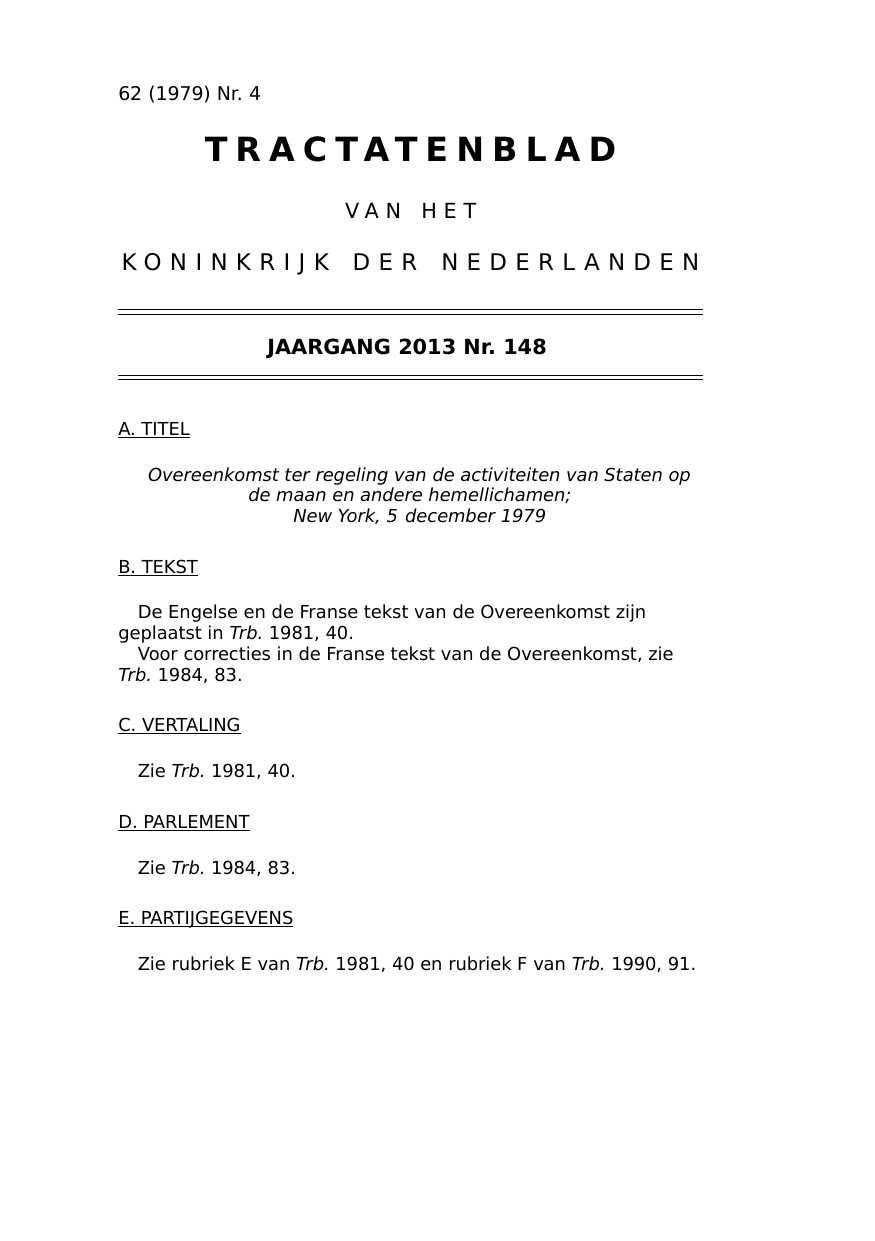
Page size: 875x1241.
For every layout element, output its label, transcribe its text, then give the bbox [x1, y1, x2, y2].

subtitle B. TEKST [118, 557, 703, 577]
text Zie Trb. 1984, 83. [118, 857, 703, 878]
subtitle C. VERTALING [118, 715, 703, 736]
text JAARGANG 2013 Nr. 148 [118, 335, 703, 359]
text VAN HET [118, 199, 703, 223]
subtitle A. TITEL [118, 419, 703, 439]
text TRACTATENBLAD [118, 130, 703, 169]
text Zie rubriek E van Trb. 1981, 40 en rubriek F van Trb. 1990, 91. [118, 954, 703, 975]
text Overeenkomst ter regeling van de activiteiten van Staten op de maan en andere hemellichamen; [118, 464, 703, 506]
subtitle E. PARTIJGEGEVENS [118, 908, 703, 929]
text New York, 5 december 1979 [118, 506, 703, 527]
text 62 (1979) Nr. 4 [118, 83, 703, 105]
subtitle D. PARLEMENT [118, 812, 703, 832]
text KONINKRIJK DER NEDERLANDEN [118, 249, 703, 276]
text Zie Trb. 1981, 40. [118, 761, 703, 782]
text Voor correcties in de Franse tekst van de Overeenkomst, zie Trb. 1984, 83. [118, 644, 703, 685]
text De Engelse en de Franse tekst van de Overeenkomst zijn geplaatst in Trb. 1981, 40. [118, 602, 703, 644]
